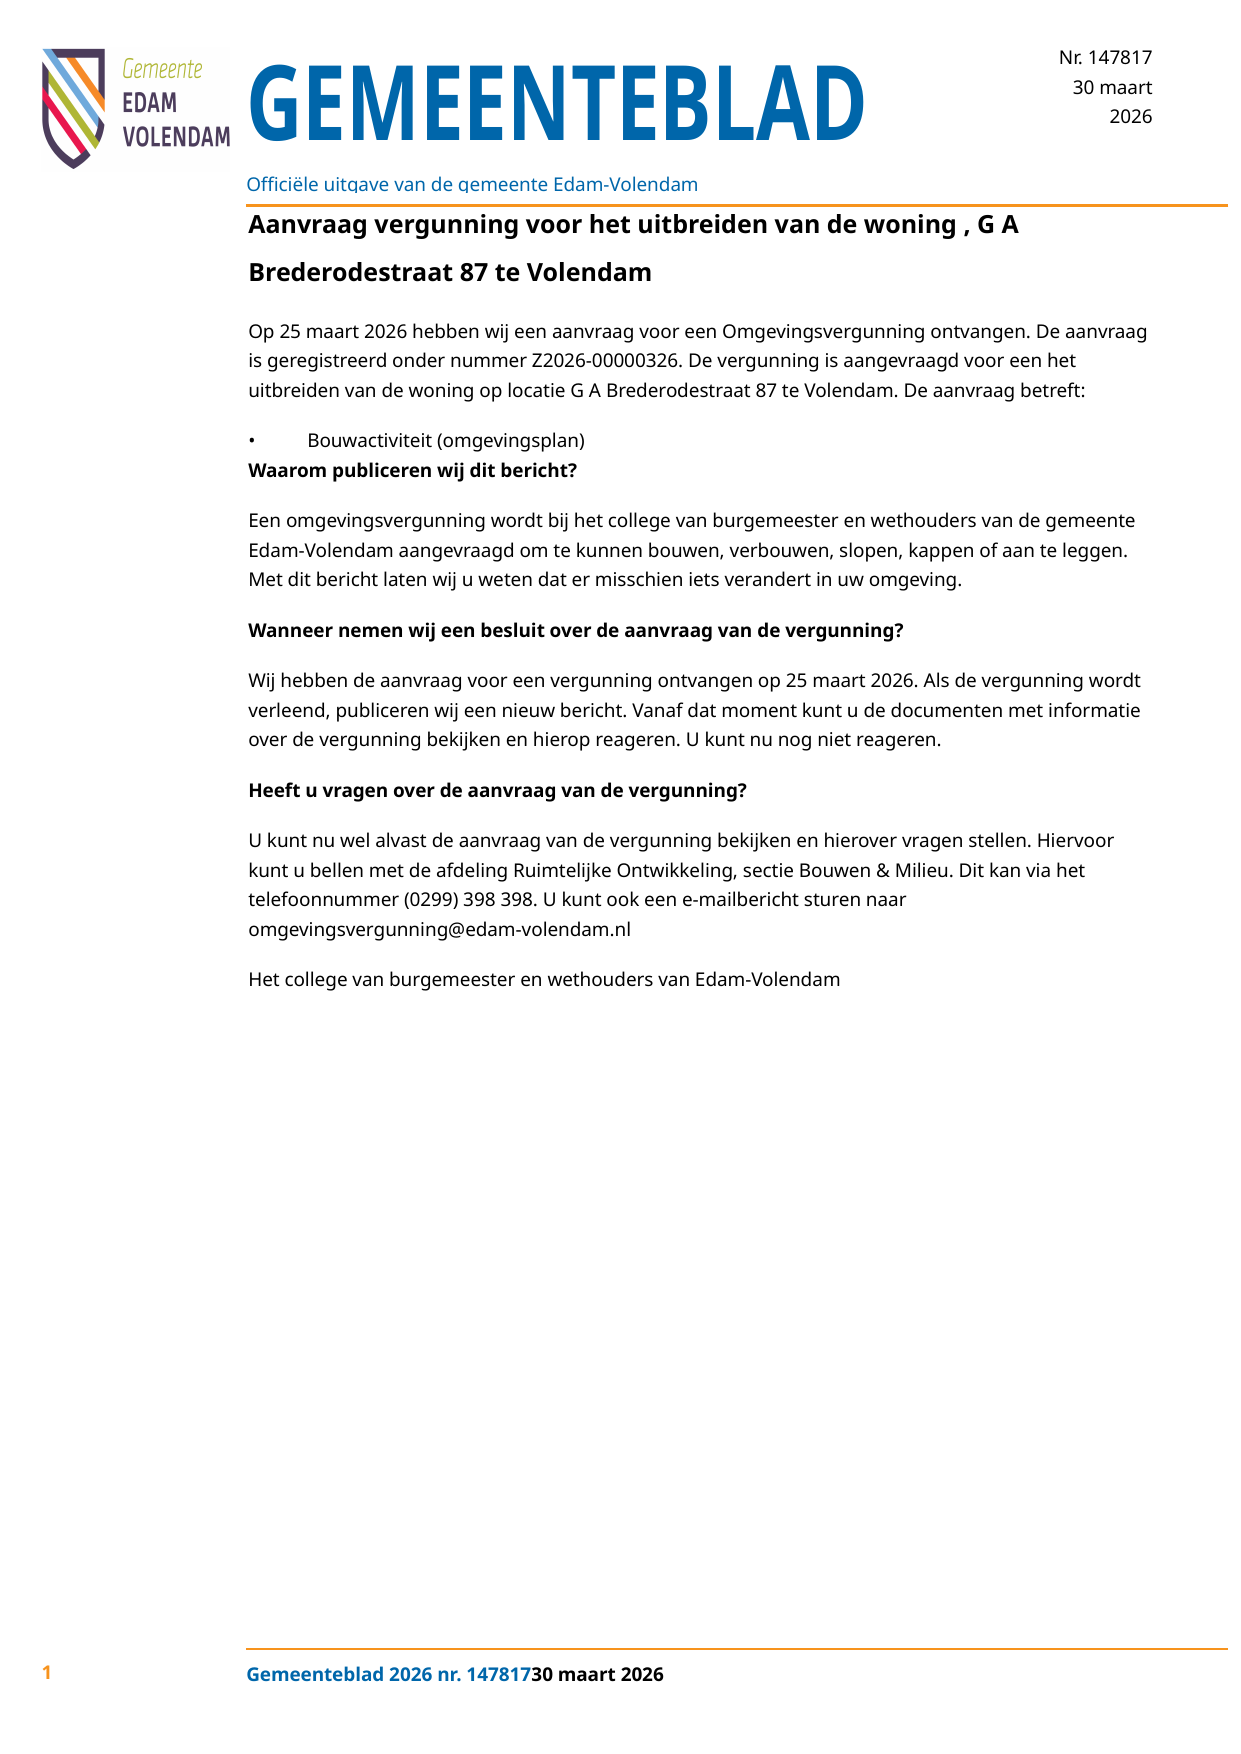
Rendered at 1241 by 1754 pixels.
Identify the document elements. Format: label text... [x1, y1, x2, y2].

list Bouwactiviteit (omgevingsplan) [248, 427, 1152, 453]
text Waarom publiceren wij dit bericht? [248, 457, 1152, 483]
text Aanvraag vergunning voor het uitbreiden van de woning , G A Brederodestraat 87 te Volendam [248, 207, 1152, 288]
text Op 25 maart 2026 hebben wij een aanvraag voor een Omgevingsvergunning ontvangen. De aanvraag is geregistreerd onder nummer Z2026-00000326. De vergunning is aangevraagd voor een het uitbreiden van de woning op locatie G A Brederodestraat 87 te Volendam. De aanvraag betreft: [248, 318, 1152, 403]
picture [41, 47, 231, 172]
text U kunt nu wel alvast de aanvraag van de vergunning bekijken en hierover vragen stellen. Hiervoor kunt u bellen met de afdeling Ruimtelijke Ontwikkeling, sectie Bouwen & Milieu. Dit kan via het telefoonnummer (0299) 398 398. U kunt ook een e-mailbericht sturen naar omgevingsvergunning@edam-volendam.nl [248, 827, 1152, 942]
text Het college van burgemeester en wethouders van Edam-Volendam [248, 967, 1152, 992]
text Wij hebben de aanvraag voor een vergunning ontvangen op 25 maart 2026. Als de vergunning wordt verleend, publiceren wij een nieuw bericht. Vanaf dat moment kunt u de documenten met informatie over de vergunning bekijken en hierop reageren. U kunt nu nog niet reageren. [248, 667, 1152, 752]
text Een omgevingsvergunning wordt bij het college van burgemeester en wethouders van de gemeente Edam-Volendam aangevraagd om te kunnen bouwen, verbouwen, slopen, kappen of aan te leggen. Met dit bericht laten wij u weten dat er misschien iets verandert in uw omgeving. [248, 507, 1152, 592]
text Heeft u vragen over de aanvraag van de vergunning? [248, 777, 1152, 803]
text Wanneer nemen wij een besluit over de aanvraag van de vergunning? [248, 617, 1152, 643]
